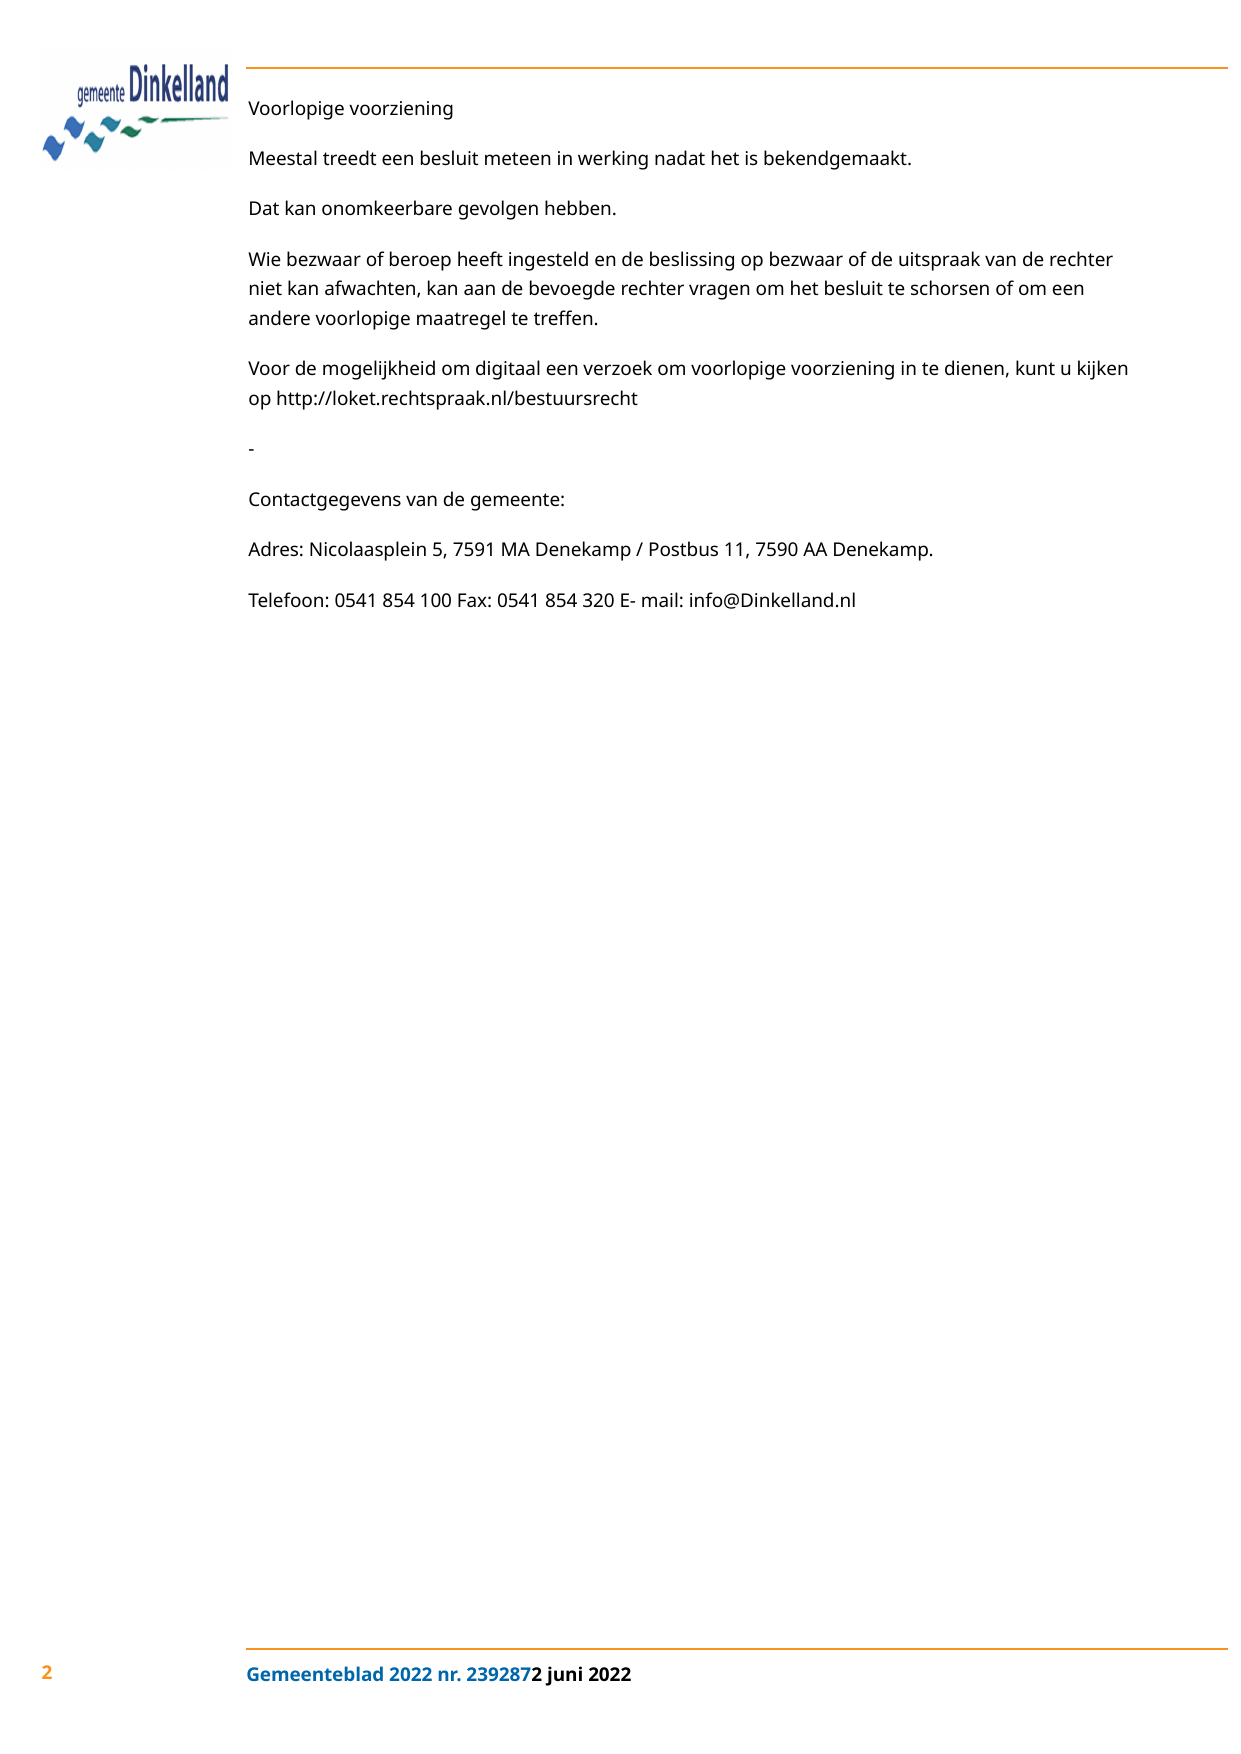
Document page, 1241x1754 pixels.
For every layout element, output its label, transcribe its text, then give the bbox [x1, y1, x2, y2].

text Wie bezwaar of beroep heeft ingesteld en de beslissing op bezwaar of de uitspraak van de rechter niet kan afwachten, kan aan de bevoegde rechter vragen om het besluit te schorsen of om een andere voorlopige maatregel te treffen. [248, 246, 1152, 331]
text Adres: Nicolaasplein 5, 7591 MA Denekamp / Postbus 11, 7590 AA Denekamp. [248, 536, 1152, 562]
text Contactgegevens van de gemeente: [248, 486, 1152, 512]
text Telefoon: 0541 854 100 Fax: 0541 854 320 E- mail: info@Dinkelland.nl [248, 587, 1152, 613]
text Dat kan onomkeerbare gevolgen hebben. [248, 196, 1152, 221]
text - [248, 436, 1152, 461]
text Meestal treedt een besluit meteen in werking nadat het is bekendgemaakt. [248, 145, 1152, 171]
picture [41, 47, 231, 172]
text Voor de mogelijkheid om digitaal een verzoek om voorlopige voorziening in te dienen, kunt u kijken op http://loket.rechtspraak.nl/bestuursrecht [248, 356, 1152, 411]
text Voorlopige voorziening [248, 95, 1152, 121]
